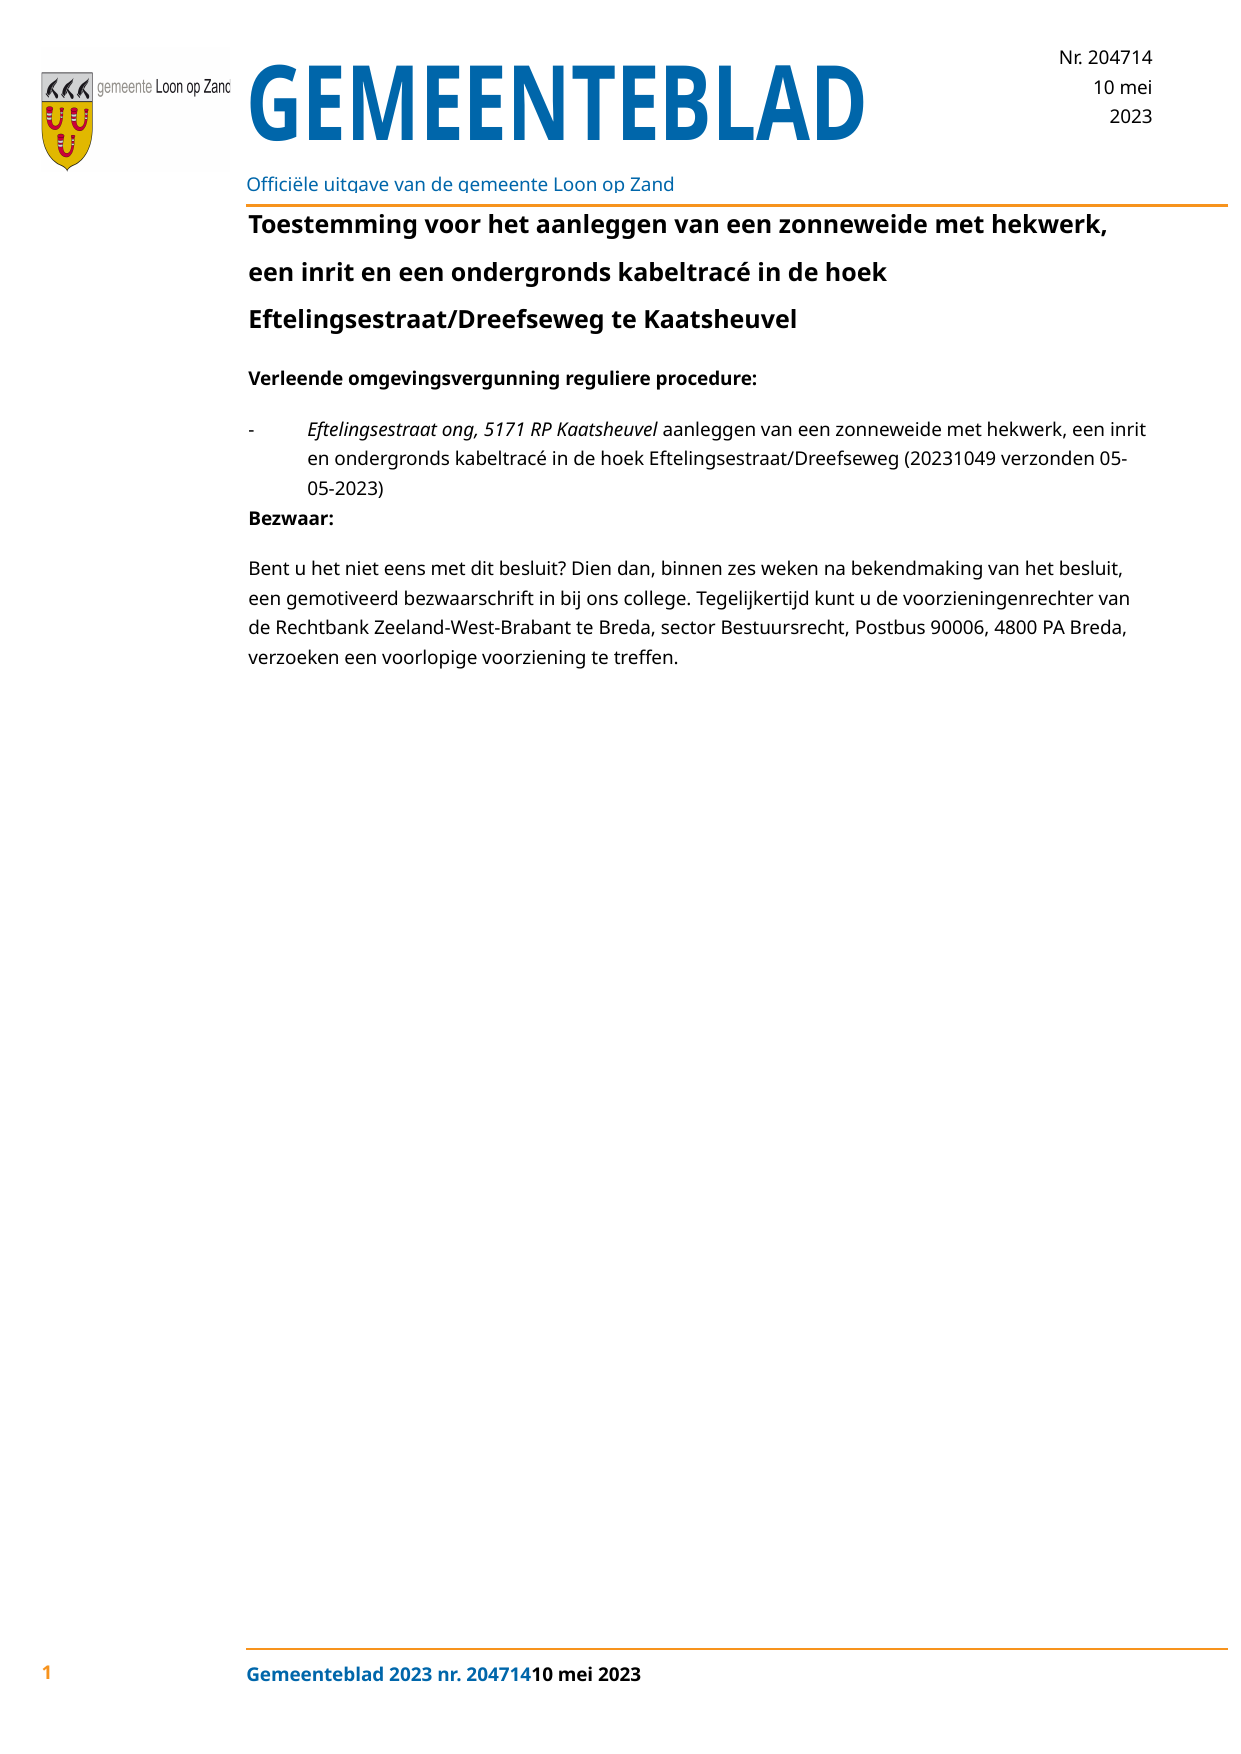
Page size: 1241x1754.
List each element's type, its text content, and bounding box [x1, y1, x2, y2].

text Toestemming voor het aanleggen van een zonneweide met hekwerk, een inrit en een ondergronds kabeltracé in de hoek Eftelingsestraat/Dreefseweg te Kaatsheuvel [248, 207, 1152, 336]
picture [41, 47, 231, 172]
text Bent u het niet eens met dit besluit? Dien dan, binnen zes weken na bekendmaking van het besluit, een gemotiveerd bezwaarschrift in bij ons college. Tegelijkertijd kunt u de voorzieningenrechter van de Rechtbank Zeeland-West-Brabant te Breda, sector Bestuursrecht, Postbus 90006, 4800 PA Breda, verzoeken een voorlopige voorziening te treffen. [248, 555, 1152, 669]
list Eftelingsestraat ong, 5171 RP Kaatsheuvel aanleggen van een zonneweide met hekwerk, een inrit en ondergronds kabeltracé in de hoek Eftelingsestraat/Dreefseweg (20231049 verzonden 05-05-2023) [248, 416, 1152, 501]
text Verleende omgevingsvergunning reguliere procedure: [248, 366, 1152, 391]
text Bezwaar: [248, 505, 1152, 530]
